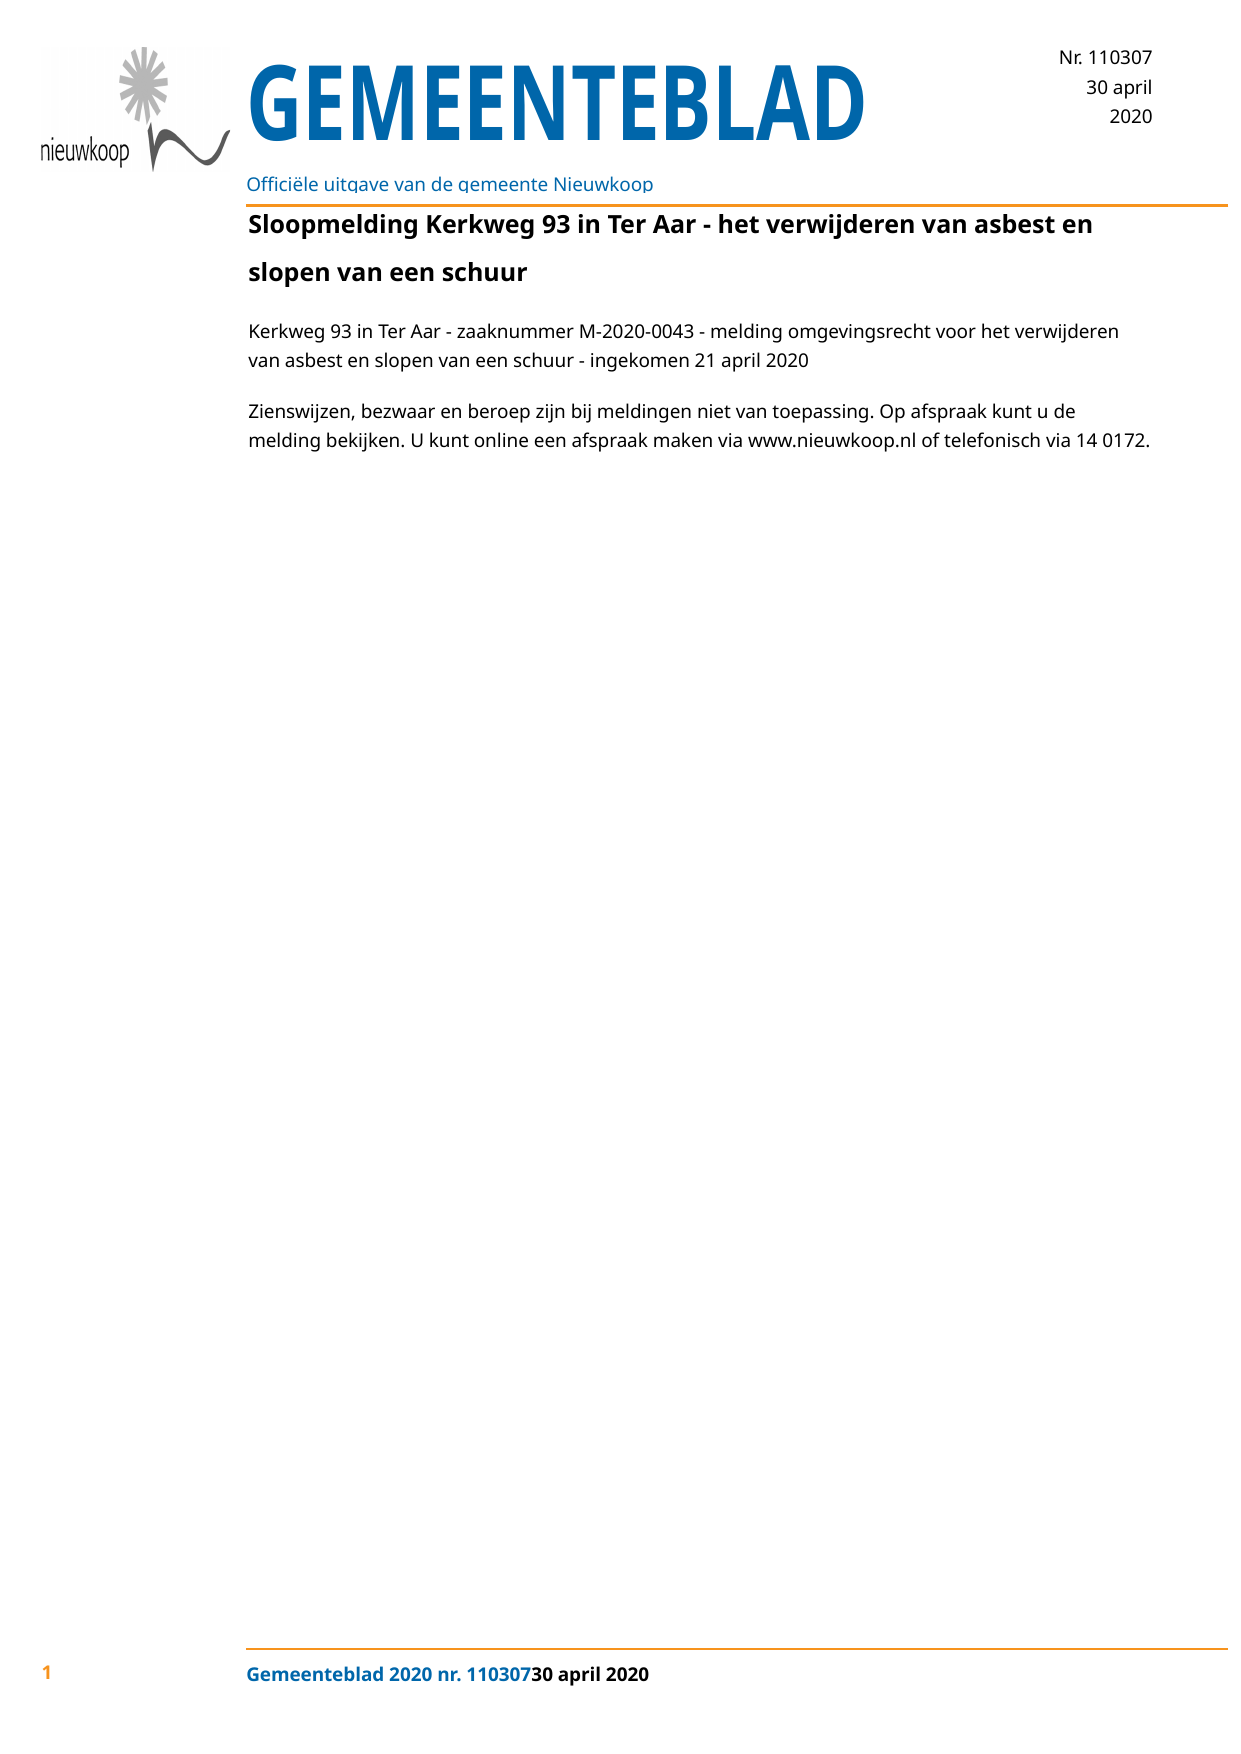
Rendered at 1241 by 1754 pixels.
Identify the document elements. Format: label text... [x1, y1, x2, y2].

text Sloopmelding Kerkweg 93 in Ter Aar - het verwijderen van asbest en slopen van een schuur [248, 207, 1152, 288]
picture [41, 47, 231, 172]
text Kerkweg 93 in Ter Aar - zaaknummer M-2020-0043 - melding omgevingsrecht voor het verwijderen van asbest en slopen van een schuur - ingekomen 21 april 2020 [248, 318, 1152, 373]
text Zienswijzen, bezwaar en beroep zijn bij meldingen niet van toepassing. Op afspraak kunt u de melding bekijken. U kunt online een afspraak maken via www.nieuwkoop.nl of telefonisch via 14 0172. [248, 398, 1152, 453]
